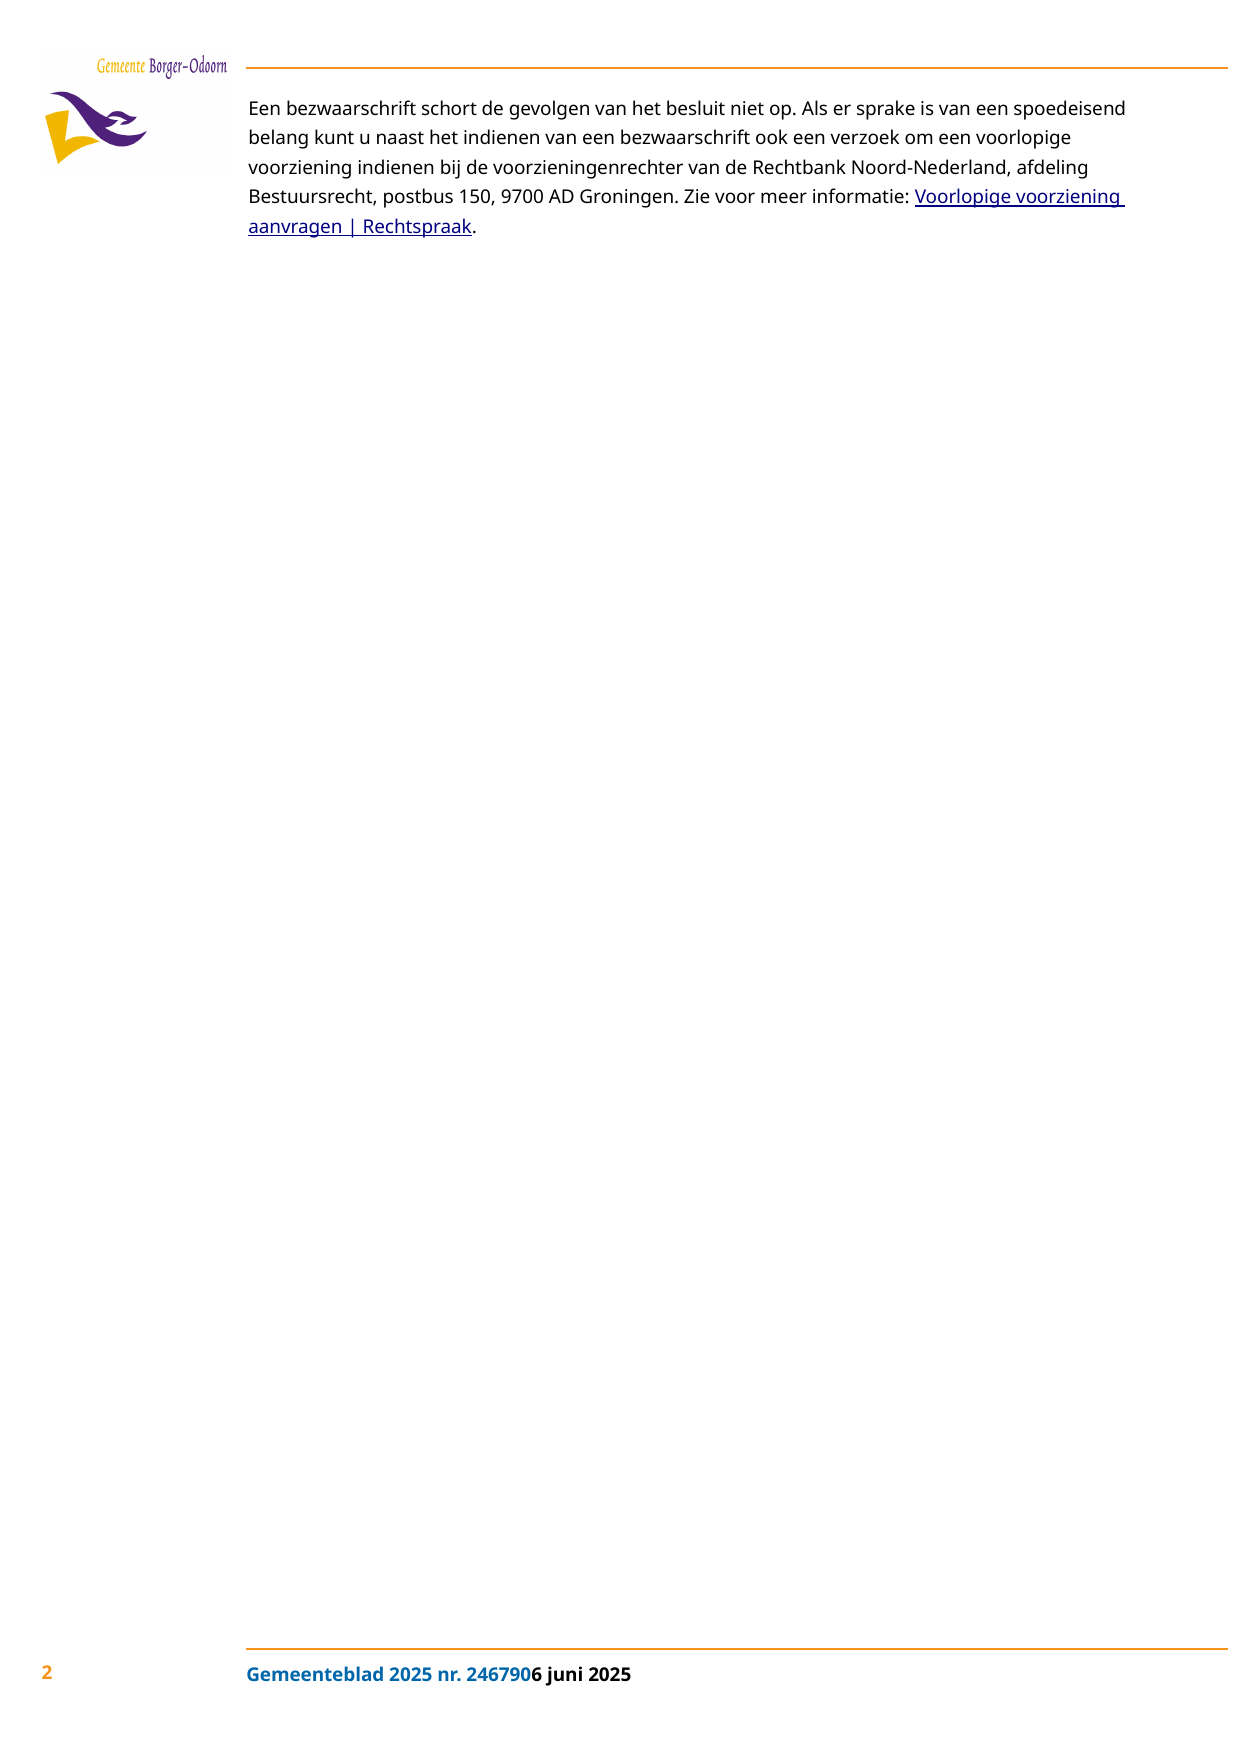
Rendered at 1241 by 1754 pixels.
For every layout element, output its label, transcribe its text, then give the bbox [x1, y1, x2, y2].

text Een bezwaarschrift schort de gevolgen van het besluit niet op. Als er sprake is van een spoedeisend belang kunt u naast het indienen van een bezwaarschrift ook een verzoek om een voorlopige voorziening indienen bij de voorzieningenrechter van de Rechtbank Noord-Nederland, afdeling Bestuursrecht, postbus 150, 9700 AD Groningen. Zie voor meer informatie: Voorlopige voorziening aanvragen | Rechtspraak. [248, 95, 1152, 239]
picture [41, 47, 231, 172]
